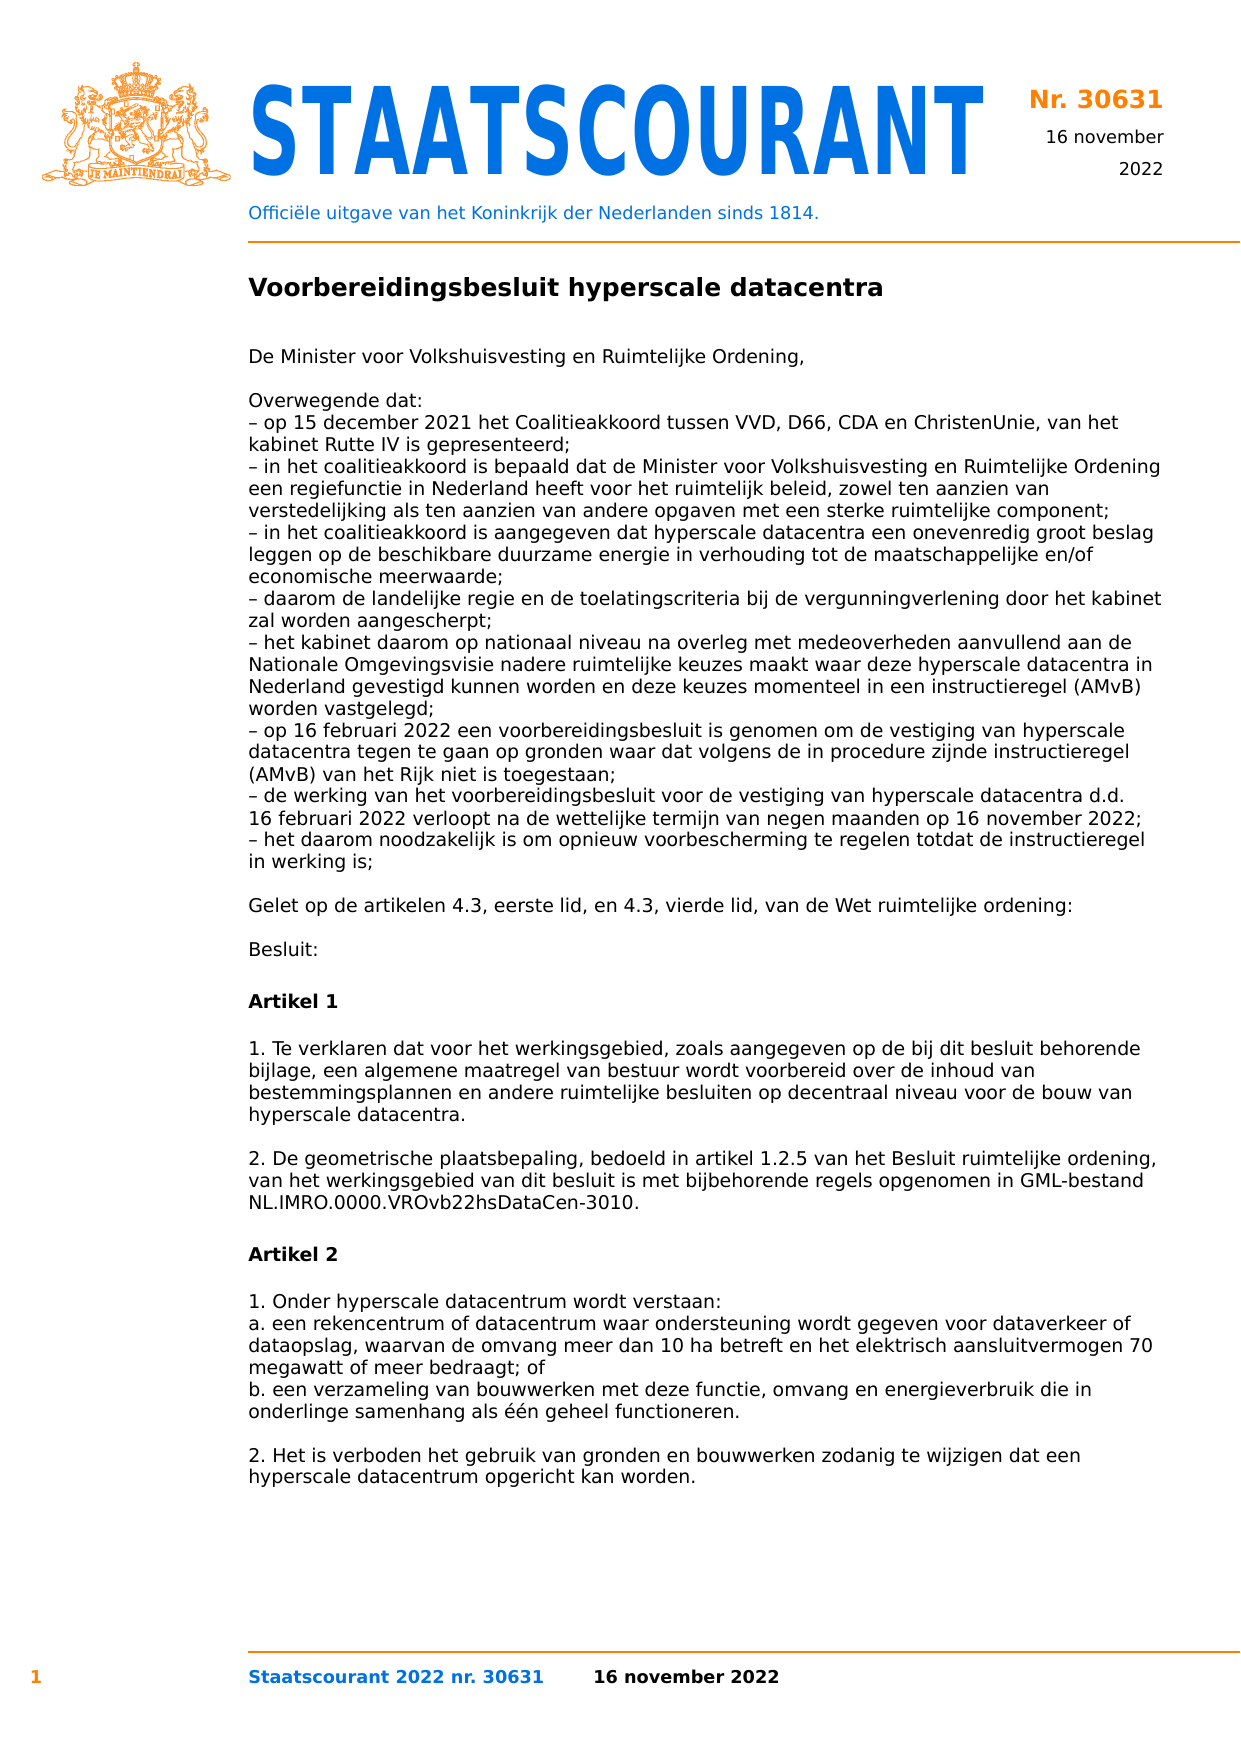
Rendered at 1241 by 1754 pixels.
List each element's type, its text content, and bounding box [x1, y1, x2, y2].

text 1. Onder hyperscale datacentrum wordt verstaan: [248, 1291, 1163, 1313]
text – op 16 februari 2022 een voorbereidingsbesluit is genomen om de vestiging van hyperscale datacentra tegen te gaan op gronden waar dat volgens de in procedure zijnde instructieregel (AMvB) van het Rijk niet is toegestaan; [248, 719, 1163, 785]
picture [41, 62, 231, 186]
table_header [25, 62, 248, 241]
text – het kabinet daarom op nationaal niveau na overleg met medeoverheden aanvullend aan de Nationale Omgevingsvisie nadere ruimtelijke keuzes maakt waar deze hyperscale datacentra in Nederland gevestigd kunnen worden en deze keuzes momenteel in een instructieregel (AMvB) worden vastgelegd; [248, 632, 1163, 719]
table_header Nr. 30631 [998, 62, 1240, 121]
text – de werking van het voorbereidingsbesluit voor de vestiging van hyperscale datacentra d.d. 16 februari 2022 verloopt na de wettelijke termijn van negen maanden op 16 november 2022; [248, 785, 1163, 829]
text – op 15 december 2021 het Coalitieakkoord tussen VVD, D66, CDA en ChristenUnie, van het kabinet Rutte IV is gepresenteerd; [248, 412, 1163, 456]
subtitle Voorbereidingsbesluit hyperscale datacentra [248, 273, 1163, 302]
text 2. Het is verboden het gebruik van gronden en bouwwerken zodanig te wijzigen dat een hyperscale datacentrum opgericht kan worden. [248, 1444, 1163, 1488]
text b. een verzameling van bouwwerken met deze functie, omvang en energieverbruik die in onderlinge samenhang als één geheel functioneren. [248, 1379, 1163, 1423]
subtitle Artikel 2 [248, 1244, 1163, 1266]
text Besluit: [248, 939, 1163, 961]
table_cell 2022 [998, 153, 1240, 203]
text – daarom de landelijke regie en de toelatingscriteria bij de vergunningverlening door het kabinet zal worden aangescherpt; [248, 588, 1163, 632]
text De Minister voor Volkshuisvesting en Ruimtelijke Ordening, [248, 346, 1163, 368]
text – in het coalitieakkoord is aangegeven dat hyperscale datacentra een onevenredig groot beslag leggen op de beschikbare duurzame energie in verhouding tot de maatschappelijke en/of economische meerwaarde; [248, 522, 1163, 588]
text – in het coalitieakkoord is bepaald dat de Minister voor Volkshuisvesting en Ruimtelijke Ordening een regiefunctie in Nederland heeft voor het ruimtelijk beleid, zowel ten aanzien van verstedelijking als ten aanzien van andere opgaven met een sterke ruimtelijke component; [248, 456, 1163, 522]
text 1. Te verklaren dat voor het werkingsgebied, zoals aangegeven op de bij dit besluit behorende bijlage, een algemene maatregel van bestuur wordt voorbereid over de inhoud van bestemmingsplannen en andere ruimtelijke besluiten op decentraal niveau voor de bouw van hyperscale datacentra. [248, 1038, 1163, 1126]
table_cell Officiële uitgave van het Koninkrijk der Nederlanden sinds 1814. [248, 203, 1240, 241]
text 2. De geometrische plaatsbepaling, bedoeld in artikel 1.2.5 van het Besluit ruimtelijke ordening, van het werkingsgebied van dit besluit is met bijbehorende regels opgenomen in GML-bestand NL.IMRO.0000.VROvb22hsDataCen-3010. [248, 1148, 1163, 1214]
subtitle Artikel 1 [248, 991, 1163, 1013]
text – het daarom noodzakelijk is om opnieuw voorbescherming te regelen totdat de instructieregel in werking is; [248, 829, 1163, 873]
text Overwegende dat: [248, 390, 1163, 412]
text a. een rekencentrum of datacentrum waar ondersteuning wordt gegeven voor dataverkeer of dataopslag, waarvan de omvang meer dan 10 ha betreft en het elektrisch aansluitvermogen 70 megawatt of meer bedraagt; of [248, 1313, 1163, 1379]
table_cell 16 november [998, 121, 1240, 153]
text Gelet op de artikelen 4.3, eerste lid, en 4.3, vierde lid, van de Wet ruimtelijke ordening: [248, 895, 1163, 917]
table_header STAATSCOURANT [248, 62, 998, 203]
